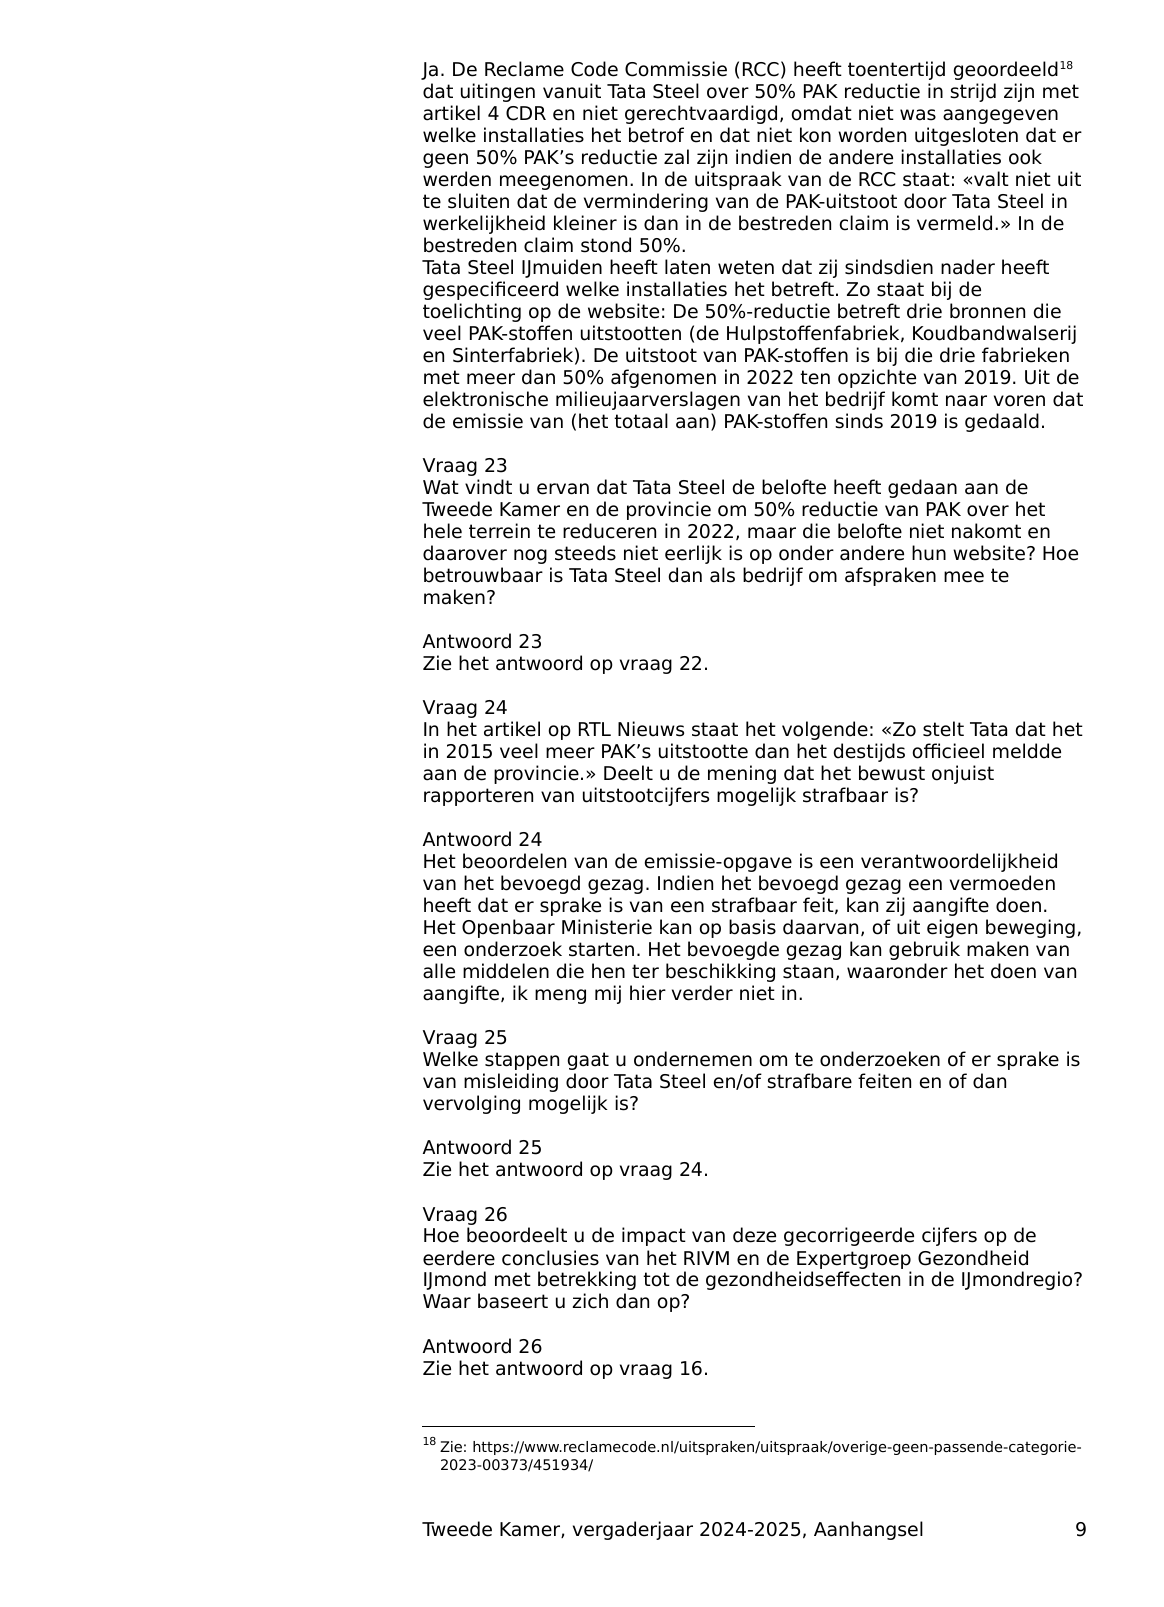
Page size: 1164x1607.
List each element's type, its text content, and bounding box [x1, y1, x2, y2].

text Zie: https://www.reclamecode.nl/uitspraken/uitspraak/overige-geen-passende-categorie-2023-00373/451934/ [422, 1435, 1087, 1474]
text Vraag 25 [422, 1027, 1087, 1049]
text Welke stappen gaat u ondernemen om te onderzoeken of er sprake is van misleiding door Tata Steel en/of strafbare feiten en of dan vervolging mogelijk is? [422, 1049, 1087, 1115]
text Vraag 24 [422, 697, 1087, 719]
text Antwoord 24 [422, 829, 1087, 851]
text Wat vindt u ervan dat Tata Steel de belofte heeft gedaan aan de Tweede Kamer en de provincie om 50% reductie van PAK over het hele terrein te reduceren in 2022, maar die belofte niet nakomt en daarover nog steeds niet eerlijk is op onder andere hun website? Hoe betrouwbaar is Tata Steel dan als bedrijf om afspraken mee te maken? [422, 477, 1087, 609]
text Het beoordelen van de emissie-opgave is een verantwoordelijkheid van het bevoegd gezag. Indien het bevoegd gezag een vermoeden heeft dat er sprake is van een strafbaar feit, kan zij aangifte doen. Het Openbaar Ministerie kan op basis daarvan, of uit eigen beweging, een onderzoek starten. Het bevoegde gezag kan gebruik maken van alle middelen die hen ter beschikking staan, waaronder het doen van aangifte, ik meng mij hier verder niet in. [422, 851, 1087, 1005]
text Zie het antwoord op vraag 24. [422, 1159, 1087, 1181]
text In het artikel op RTL Nieuws staat het volgende: «Zo stelt Tata dat het in 2015 veel meer PAK’s uitstootte dan het destijds officieel meldde aan de provincie.» Deelt u de mening dat het bewust onjuist rapporteren van uitstootcijfers mogelijk strafbaar is? [422, 719, 1087, 807]
text Tata Steel IJmuiden heeft laten weten dat zij sindsdien nader heeft gespecificeerd welke installaties het betreft. Zo staat bij de toelichting op de website: De 50%-reductie betreft drie bronnen die veel PAK-stoffen uitstootten (de Hulpstoffenfabriek, Koudbandwalserij en Sinterfabriek). De uitstoot van PAK-stoffen is bij die drie fabrieken met meer dan 50% afgenomen in 2022 ten opzichte van 2019. Uit de elektronische milieujaarverslagen van het bedrijf komt naar voren dat de emissie van (het totaal aan) PAK-stoffen sinds 2019 is gedaald. [422, 257, 1087, 433]
text Ja. De Reclame Code Commissie (RCC) heeft toentertijd geoordeeld dat uitingen vanuit Tata Steel over 50% PAK reductie in strijd zijn met artikel 4 CDR en niet gerechtvaardigd, omdat niet was aangegeven welke installaties het betrof en dat niet kon worden uitgesloten dat er geen 50% PAK’s reductie zal zijn indien de andere installaties ook werden meegenomen. In de uitspraak van de RCC staat: «valt niet uit te sluiten dat de vermindering van de PAK-uitstoot door Tata Steel in werkelijkheid kleiner is dan in de bestreden claim is vermeld.» In de bestreden claim stond 50%. [422, 59, 1087, 257]
text Hoe beoordeelt u de impact van deze gecorrigeerde cijfers op de eerdere conclusies van het RIVM en de Expertgroep Gezondheid IJmond met betrekking tot de gezondheidseffecten in de IJmondregio? Waar baseert u zich dan op? [422, 1225, 1087, 1313]
text Zie het antwoord op vraag 22. [422, 653, 1087, 675]
text Antwoord 25 [422, 1137, 1087, 1159]
text Antwoord 23 [422, 631, 1087, 653]
text Zie het antwoord op vraag 16. [422, 1357, 1087, 1379]
text Vraag 23 [422, 455, 1087, 477]
text Vraag 26 [422, 1203, 1087, 1225]
text Antwoord 26 [422, 1336, 1087, 1357]
